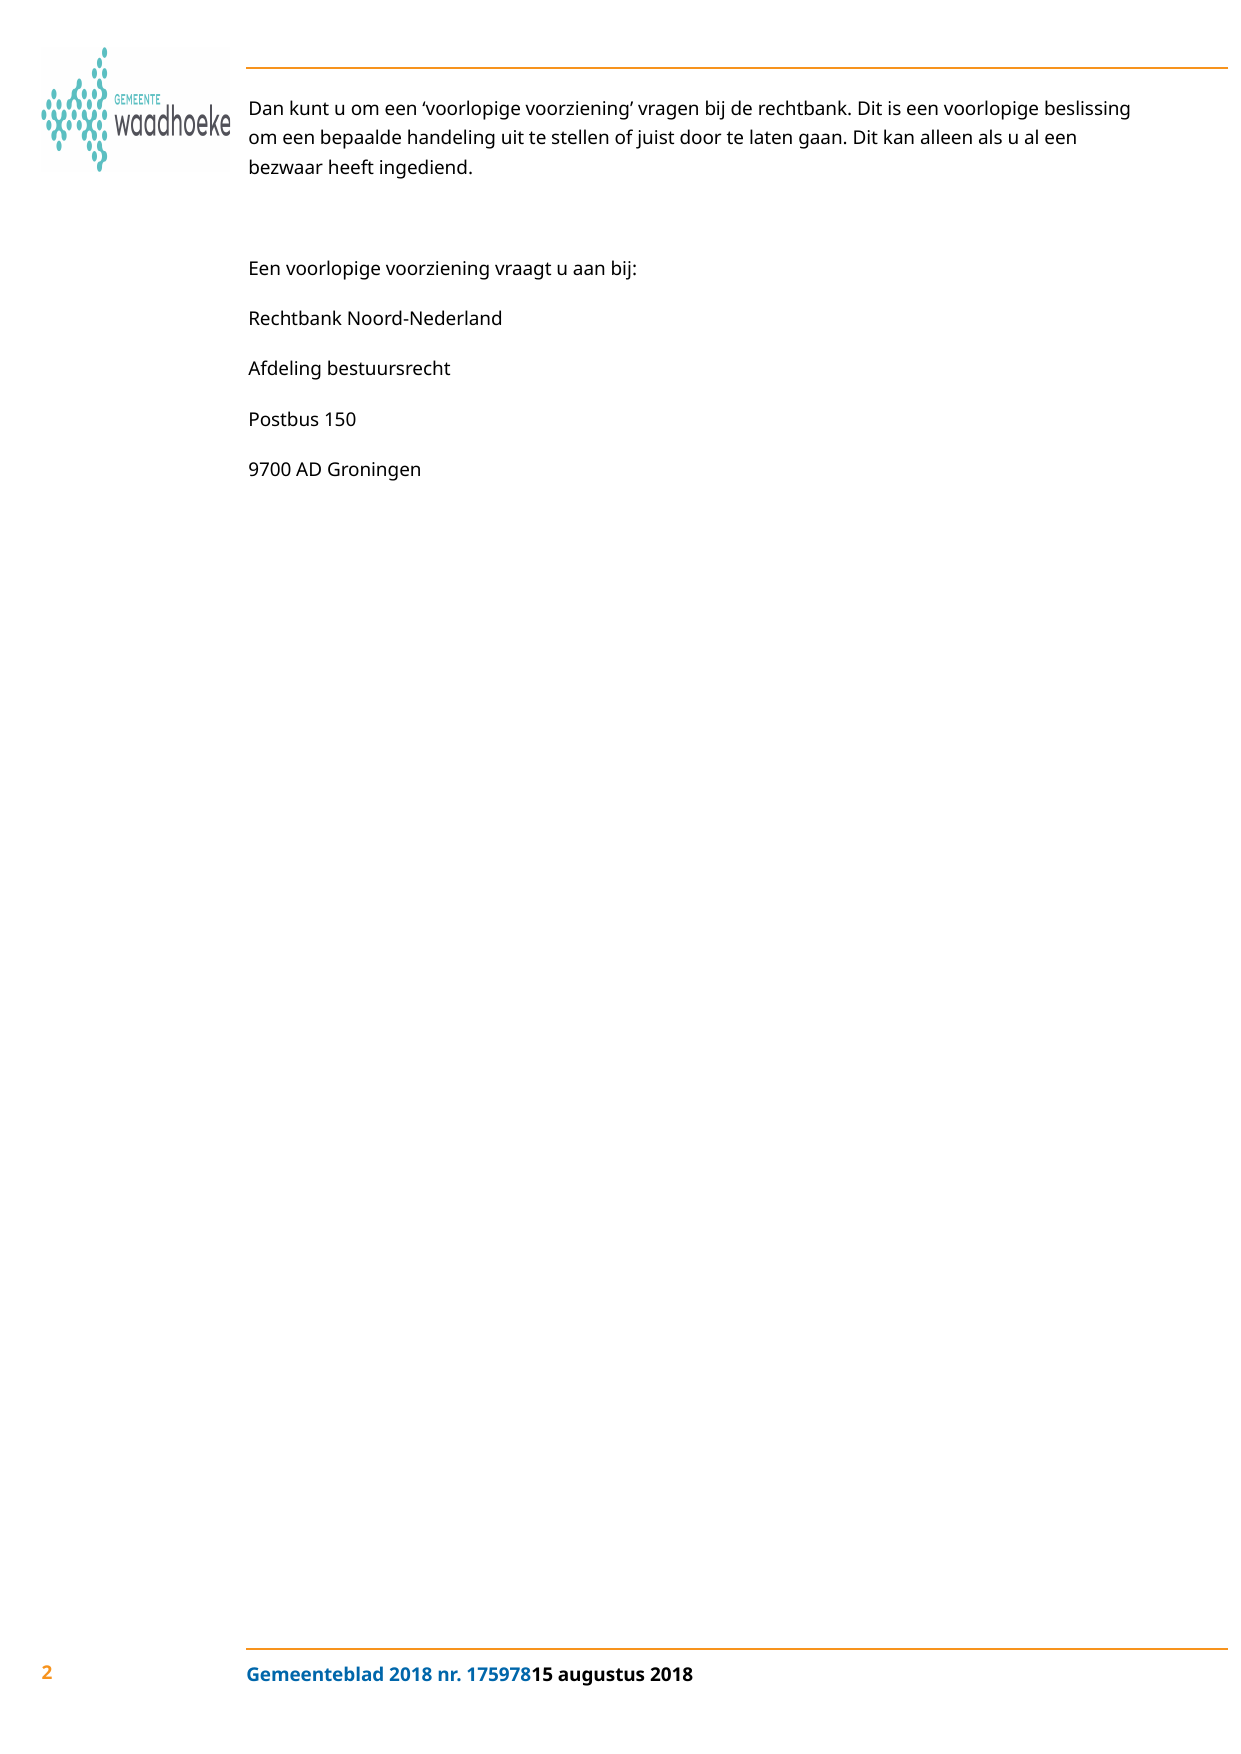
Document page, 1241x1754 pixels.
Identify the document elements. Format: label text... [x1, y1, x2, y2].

text 9700 AD Groningen [248, 456, 1152, 482]
text Postbus 150 [248, 406, 1152, 432]
text Afdeling bestuursrecht [248, 356, 1152, 381]
picture [41, 47, 231, 172]
text Rechtbank Noord-Nederland [248, 305, 1152, 331]
text Dan kunt u om een ‘voorlopige voorziening’ vragen bij de rechtbank. Dit is een voorlopige beslissing om een bepaalde handeling uit te stellen of juist door te laten gaan. Dit kan alleen als u al een bezwaar heeft ingediend. [248, 95, 1152, 180]
text Een voorlopige voorziening vraagt u aan bij: [248, 255, 1152, 281]
